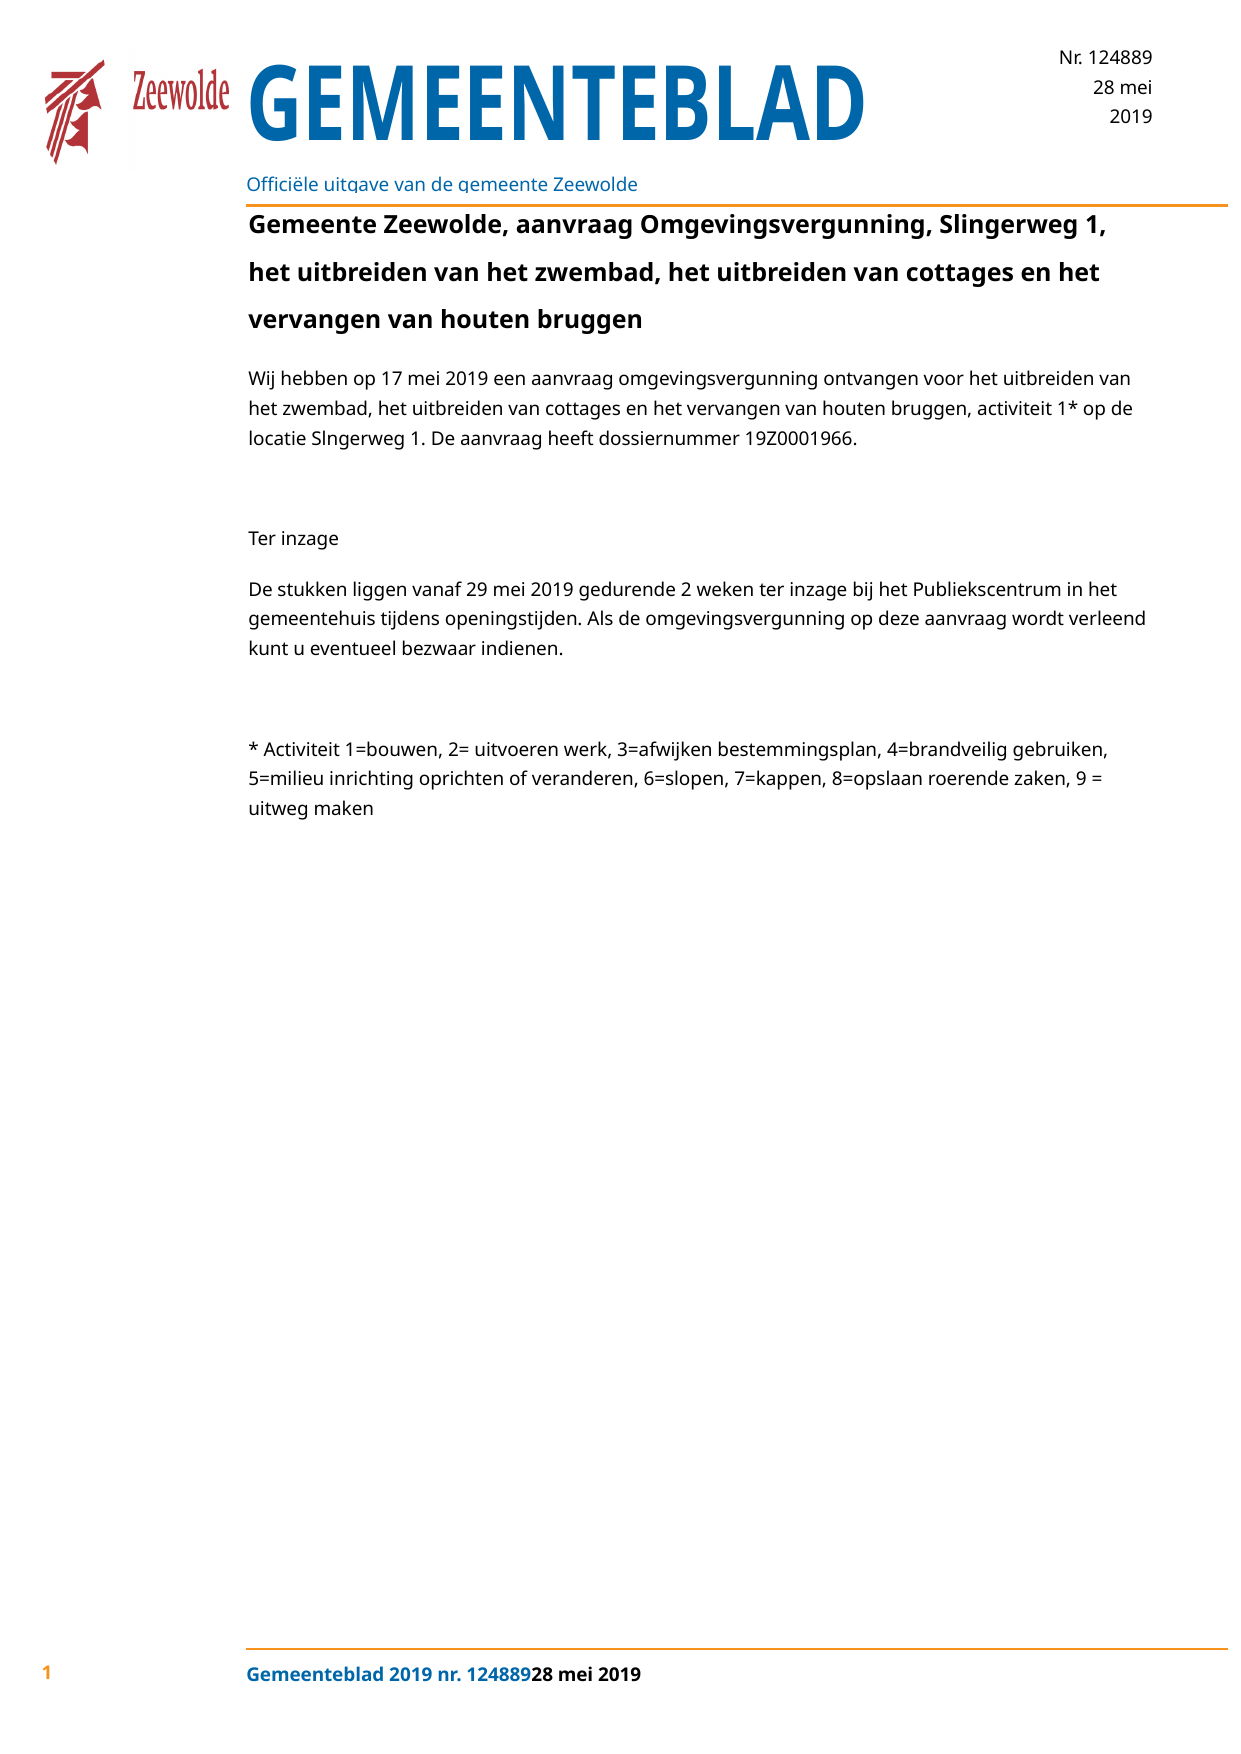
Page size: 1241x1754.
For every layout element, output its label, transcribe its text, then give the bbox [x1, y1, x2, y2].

text Wij hebben op 17 mei 2019 een aanvraag omgevingsvergunning ontvangen voor het uitbreiden van het zwembad, het uitbreiden van cottages en het vervangen van houten bruggen, activiteit 1* op de locatie Slngerweg 1. De aanvraag heeft dossiernummer 19Z0001966. [248, 366, 1152, 450]
picture [41, 47, 231, 172]
text Gemeente Zeewolde, aanvraag Omgevingsvergunning, Slingerweg 1, het uitbreiden van het zwembad, het uitbreiden van cottages en het vervangen van houten bruggen [248, 207, 1152, 336]
text * Activiteit 1=bouwen, 2= uitvoeren werk, 3=afwijken bestemmingsplan, 4=brandveilig gebruiken, 5=milieu inrichting oprichten of veranderen, 6=slopen, 7=kappen, 8=opslaan roerende zaken, 9 = uitweg maken [248, 736, 1152, 821]
text Ter inzage [248, 526, 1152, 551]
text De stukken liggen vanaf 29 mei 2019 gedurende 2 weken ter inzage bij het Publiekscentrum in het gemeentehuis tijdens openingstijden. Als de omgevingsvergunning op deze aanvraag wordt verleend kunt u eventueel bezwaar indienen. [248, 576, 1152, 661]
